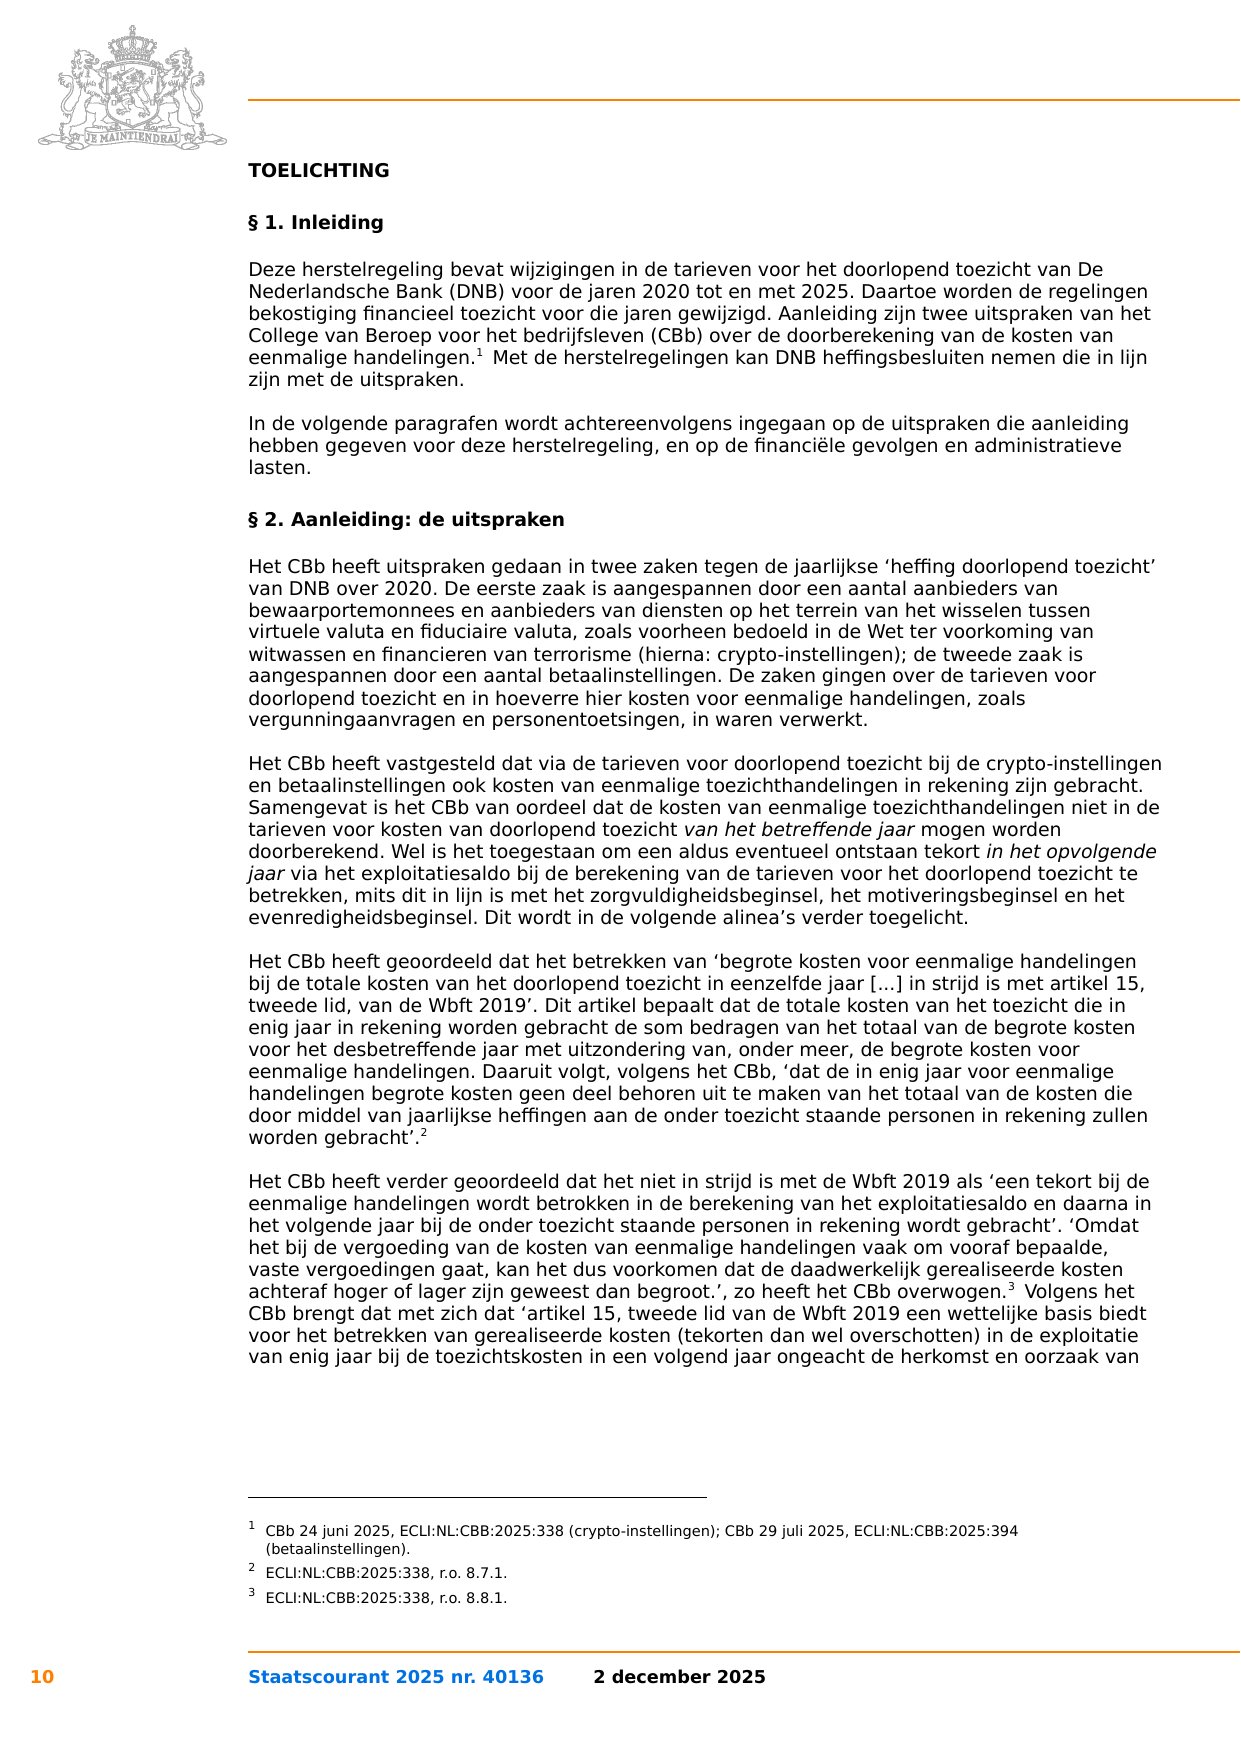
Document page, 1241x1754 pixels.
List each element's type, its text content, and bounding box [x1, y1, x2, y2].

text In de volgende paragrafen wordt achtereenvolgens ingegaan op de uitspraken die aanleiding hebben gegeven voor deze herstelregeling, en op de financiële gevolgen en administratieve lasten. [248, 413, 1163, 478]
text ECLI:NL:CBB:2025:338, r.o. 8.8.1. [248, 1586, 1163, 1608]
text Het CBb heeft geoordeeld dat het betrekken van ‘begrote kosten voor eenmalige handelingen bij de totale kosten van het doorlopend toezicht in eenzelfde jaar [...] in strijd is met artikel 15, tweede lid, van de Wbft 2019’. Dit artikel bepaalt dat de totale kosten van het toezicht die in enig jaar in rekening worden gebracht de som bedragen van het totaal van de begrote kosten voor het desbetreffende jaar met uitzondering van, onder meer, de begrote kosten voor eenmalige handelingen. Daaruit volgt, volgens het CBb, ‘dat de in enig jaar voor eenmalige handelingen begrote kosten geen deel behoren uit te maken van het totaal van de kosten die door middel van jaarlijkse heffingen aan de onder toezicht staande personen in rekening zullen worden gebracht’. [248, 951, 1163, 1149]
subtitle § 2. Aanleiding: de uitspraken [248, 508, 1163, 531]
text Het CBb heeft verder geoordeeld dat het niet in strijd is met de Wbft 2019 als ‘een tekort bij de eenmalige handelingen wordt betrokken in de berekening van het exploitatiesaldo en daarna in het volgende jaar bij de onder toezicht staande personen in rekening wordt gebracht’. ‘Omdat het bij de vergoeding van de kosten van eenmalige handelingen vaak om vooraf bepaalde, vaste vergoedingen gaat, kan het dus voorkomen dat de daadwerkelijk gerealiseerde kosten achteraf hoger of lager zijn geweest dan begroot.’, zo heeft het CBb overwogen. Volgens het CBb brengt dat met zich dat ‘artikel 15, tweede lid van de Wbft 2019 een wettelijke basis biedt voor het betrekken van gerealiseerde kosten (tekorten dan wel overschotten) in de exploitatie van enig jaar bij de toezichtskosten in een volgend jaar ongeacht de herkomst en oorzaak van [248, 1171, 1163, 1412]
subtitle § 1. Inleiding [248, 212, 1163, 234]
text ECLI:NL:CBB:2025:338, r.o. 8.7.1. [248, 1561, 1163, 1583]
text CBb 24 juni 2025, ECLI:NL:CBB:2025:338 (crypto-instellingen); CBb 29 juli 2025, ECLI:NL:CBB:2025:394 (betaalinstellingen). [248, 1519, 1163, 1558]
subtitle TOELICHTING [248, 160, 1163, 182]
picture [38, 25, 227, 150]
text Het CBb heeft vastgesteld dat via de tarieven voor doorlopend toezicht bij de crypto-instellingen en betaalinstellingen ook kosten van eenmalige toezichthandelingen in rekening zijn gebracht. Samengevat is het CBb van oordeel dat de kosten van eenmalige toezichthandelingen niet in de tarieven voor kosten van doorlopend toezicht van het betreffende jaar mogen worden doorberekend. Wel is het toegestaan om een aldus eventueel ontstaan tekort in het opvolgende jaar via het exploitatiesaldo bij de berekening van de tarieven voor het doorlopend toezicht te betrekken, mits dit in lijn is met het zorgvuldigheidsbeginsel, het motiveringsbeginsel en het evenredigheidsbeginsel. Dit wordt in de volgende alinea’s verder toegelicht. [248, 753, 1163, 929]
text Het CBb heeft uitspraken gedaan in twee zaken tegen de jaarlijkse ‘heffing doorlopend toezicht’ van DNB over 2020. De eerste zaak is aangespannen door een aantal aanbieders van bewaarportemonnees en aanbieders van diensten op het terrein van het wisselen tussen virtuele valuta en fiduciaire valuta, zoals voorheen bedoeld in de Wet ter voorkoming van witwassen en financieren van terrorisme (hierna: crypto-instellingen); de tweede zaak is aangespannen door een aantal betaalinstellingen. De zaken gingen over de tarieven voor doorlopend toezicht en in hoeverre hier kosten voor eenmalige handelingen, zoals vergunningaanvragen en personentoetsingen, in waren verwerkt. [248, 556, 1163, 731]
text Deze herstelregeling bevat wijzigingen in de tarieven voor het doorlopend toezicht van De Nederlandsche Bank (DNB) voor de jaren 2020 tot en met 2025. Daartoe worden de regelingen bekostiging financieel toezicht voor die jaren gewijzigd. Aanleiding zijn twee uitspraken van het College van Beroep voor het bedrijfsleven (CBb) over de doorberekening van de kosten van eenmalige handelingen. Met de herstelregelingen kan DNB heffingsbesluiten nemen die in lijn zijn met de uitspraken. [248, 259, 1163, 391]
